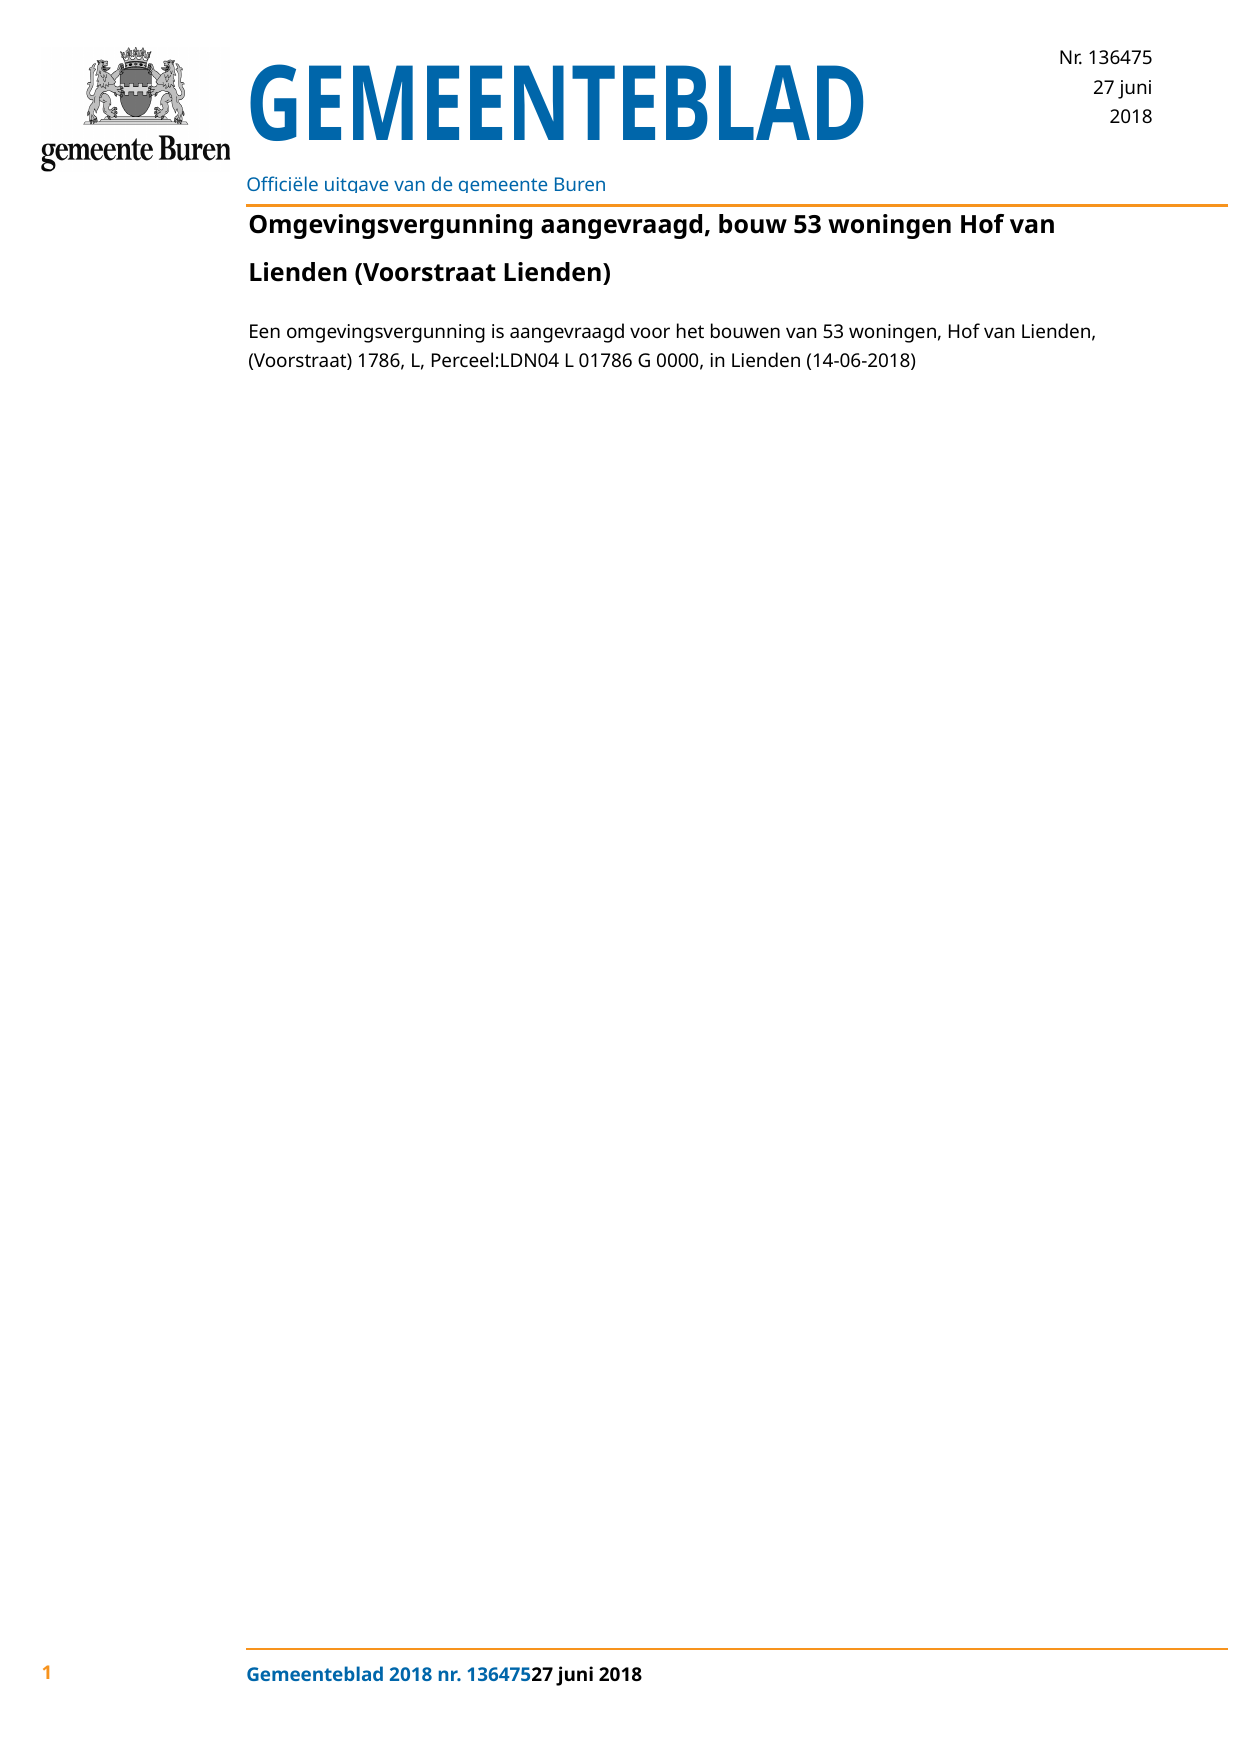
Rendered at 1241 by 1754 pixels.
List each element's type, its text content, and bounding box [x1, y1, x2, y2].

text Omgevingsvergunning aangevraagd, bouw 53 woningen Hof van Lienden (Voorstraat Lienden) [248, 207, 1152, 288]
picture [41, 47, 231, 172]
text Een omgevingsvergunning is aangevraagd voor het bouwen van 53 woningen, Hof van Lienden, (Voorstraat) 1786, L, Perceel:LDN04 L 01786 G 0000, in Lienden (14-06-2018) [248, 318, 1152, 373]
